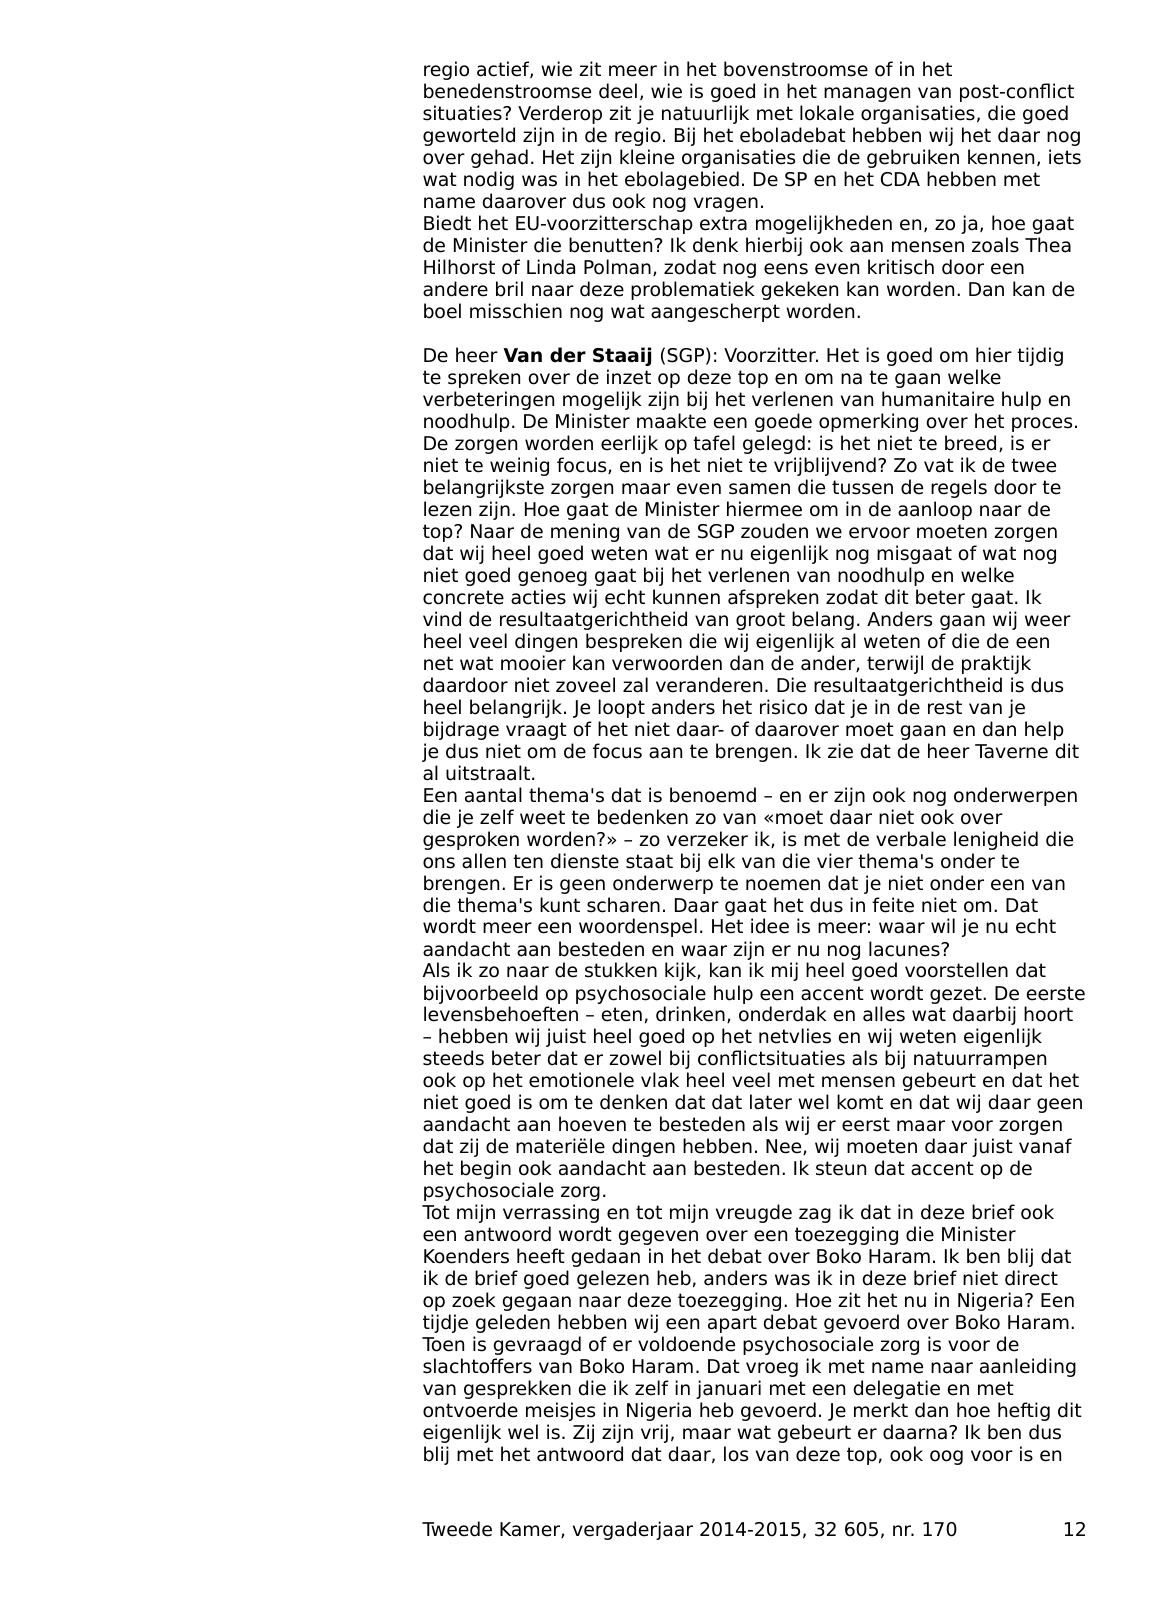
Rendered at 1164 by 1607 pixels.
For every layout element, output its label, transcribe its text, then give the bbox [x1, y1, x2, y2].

text Als ik zo naar de stukken kijk, kan ik mij heel goed voorstellen dat bijvoorbeeld op psychosociale hulp een accent wordt gezet. De eerste levensbehoeften – eten, drinken, onderdak en alles wat daarbij hoort – hebben wij juist heel goed op het netvlies en wij weten eigenlijk steeds beter dat er zowel bij conflictsituaties als bij natuurrampen ook op het emotionele vlak heel veel met mensen gebeurt en dat het niet goed is om te denken dat dat later wel komt en dat wij daar geen aandacht aan hoeven te besteden als wij er eerst maar voor zorgen dat zij de materiële dingen hebben. Nee, wij moeten daar juist vanaf het begin ook aandacht aan besteden. Ik steun dat accent op de psychosociale zorg. [422, 960, 1087, 1202]
text De heer Van der Staaij (SGP): Voorzitter. Het is goed om hier tijdig te spreken over de inzet op deze top en om na te gaan welke verbeteringen mogelijk zijn bij het verlenen van humanitaire hulp en noodhulp. De Minister maakte een goede opmerking over het proces. De zorgen worden eerlijk op tafel gelegd: is het niet te breed, is er niet te weinig focus, en is het niet te vrijblijvend? Zo vat ik de twee belangrijkste zorgen maar even samen die tussen de regels door te lezen zijn. Hoe gaat de Minister hiermee om in de aanloop naar de top? Naar de mening van de SGP zouden we ervoor moeten zorgen dat wij heel goed weten wat er nu eigenlijk nog misgaat of wat nog niet goed genoeg gaat bij het verlenen van noodhulp en welke concrete acties wij echt kunnen afspreken zodat dit beter gaat. Ik vind de resultaatgerichtheid van groot belang. Anders gaan wij weer heel veel dingen bespreken die wij eigenlijk al weten of die de een net wat mooier kan verwoorden dan de ander, terwijl de praktijk daardoor niet zoveel zal veranderen. Die resultaatgerichtheid is dus heel belangrijk. Je loopt anders het risico dat je in de rest van je bijdrage vraagt of het niet daar- of daarover moet gaan en dan help je dus niet om de focus aan te brengen. Ik zie dat de heer Taverne dit al uitstraalt. [422, 345, 1087, 784]
text Een aantal thema's dat is benoemd – en er zijn ook nog onderwerpen die je zelf weet te bedenken zo van «moet daar niet ook over gesproken worden?» – zo verzeker ik, is met de verbale lenigheid die ons allen ten dienste staat bij elk van die vier thema's onder te brengen. Er is geen onderwerp te noemen dat je niet onder een van die thema's kunt scharen. Daar gaat het dus in feite niet om. Dat wordt meer een woordenspel. Het idee is meer: waar wil je nu echt aandacht aan besteden en waar zijn er nu nog lacunes? [422, 784, 1087, 960]
text Biedt het EU-voorzitterschap extra mogelijkheden en, zo ja, hoe gaat de Minister die benutten? Ik denk hierbij ook aan mensen zoals Thea Hilhorst of Linda Polman, zodat nog eens even kritisch door een andere bril naar deze problematiek gekeken kan worden. Dan kan de boel misschien nog wat aangescherpt worden. [422, 213, 1087, 323]
text regio actief, wie zit meer in het bovenstroomse of in het benedenstroomse deel, wie is goed in het managen van post-conflict situaties? Verderop zit je natuurlijk met lokale organisaties, die goed geworteld zijn in de regio. Bij het eboladebat hebben wij het daar nog over gehad. Het zijn kleine organisaties die de gebruiken kennen, iets wat nodig was in het ebolagebied. De SP en het CDA hebben met name daarover dus ook nog vragen. [422, 59, 1087, 213]
text Tot mijn verrassing en tot mijn vreugde zag ik dat in deze brief ook een antwoord wordt gegeven over een toezegging die Minister Koenders heeft gedaan in het debat over Boko Haram. Ik ben blij dat ik de brief goed gelezen heb, anders was ik in deze brief niet direct op zoek gegaan naar deze toezegging. Hoe zit het nu in Nigeria? Een tijdje geleden hebben wij een apart debat gevoerd over Boko Haram. Toen is gevraagd of er voldoende psychosociale zorg is voor de slachtoffers van Boko Haram. Dat vroeg ik met name naar aanleiding van gesprekken die ik zelf in januari met een delegatie en met ontvoerde meisjes in Nigeria heb gevoerd. Je merkt dan hoe heftig dit eigenlijk wel is. Zij zijn vrij, maar wat gebeurt er daarna? Ik ben dus blij met het antwoord dat daar, los van deze top, ook oog voor is en [422, 1202, 1087, 1466]
